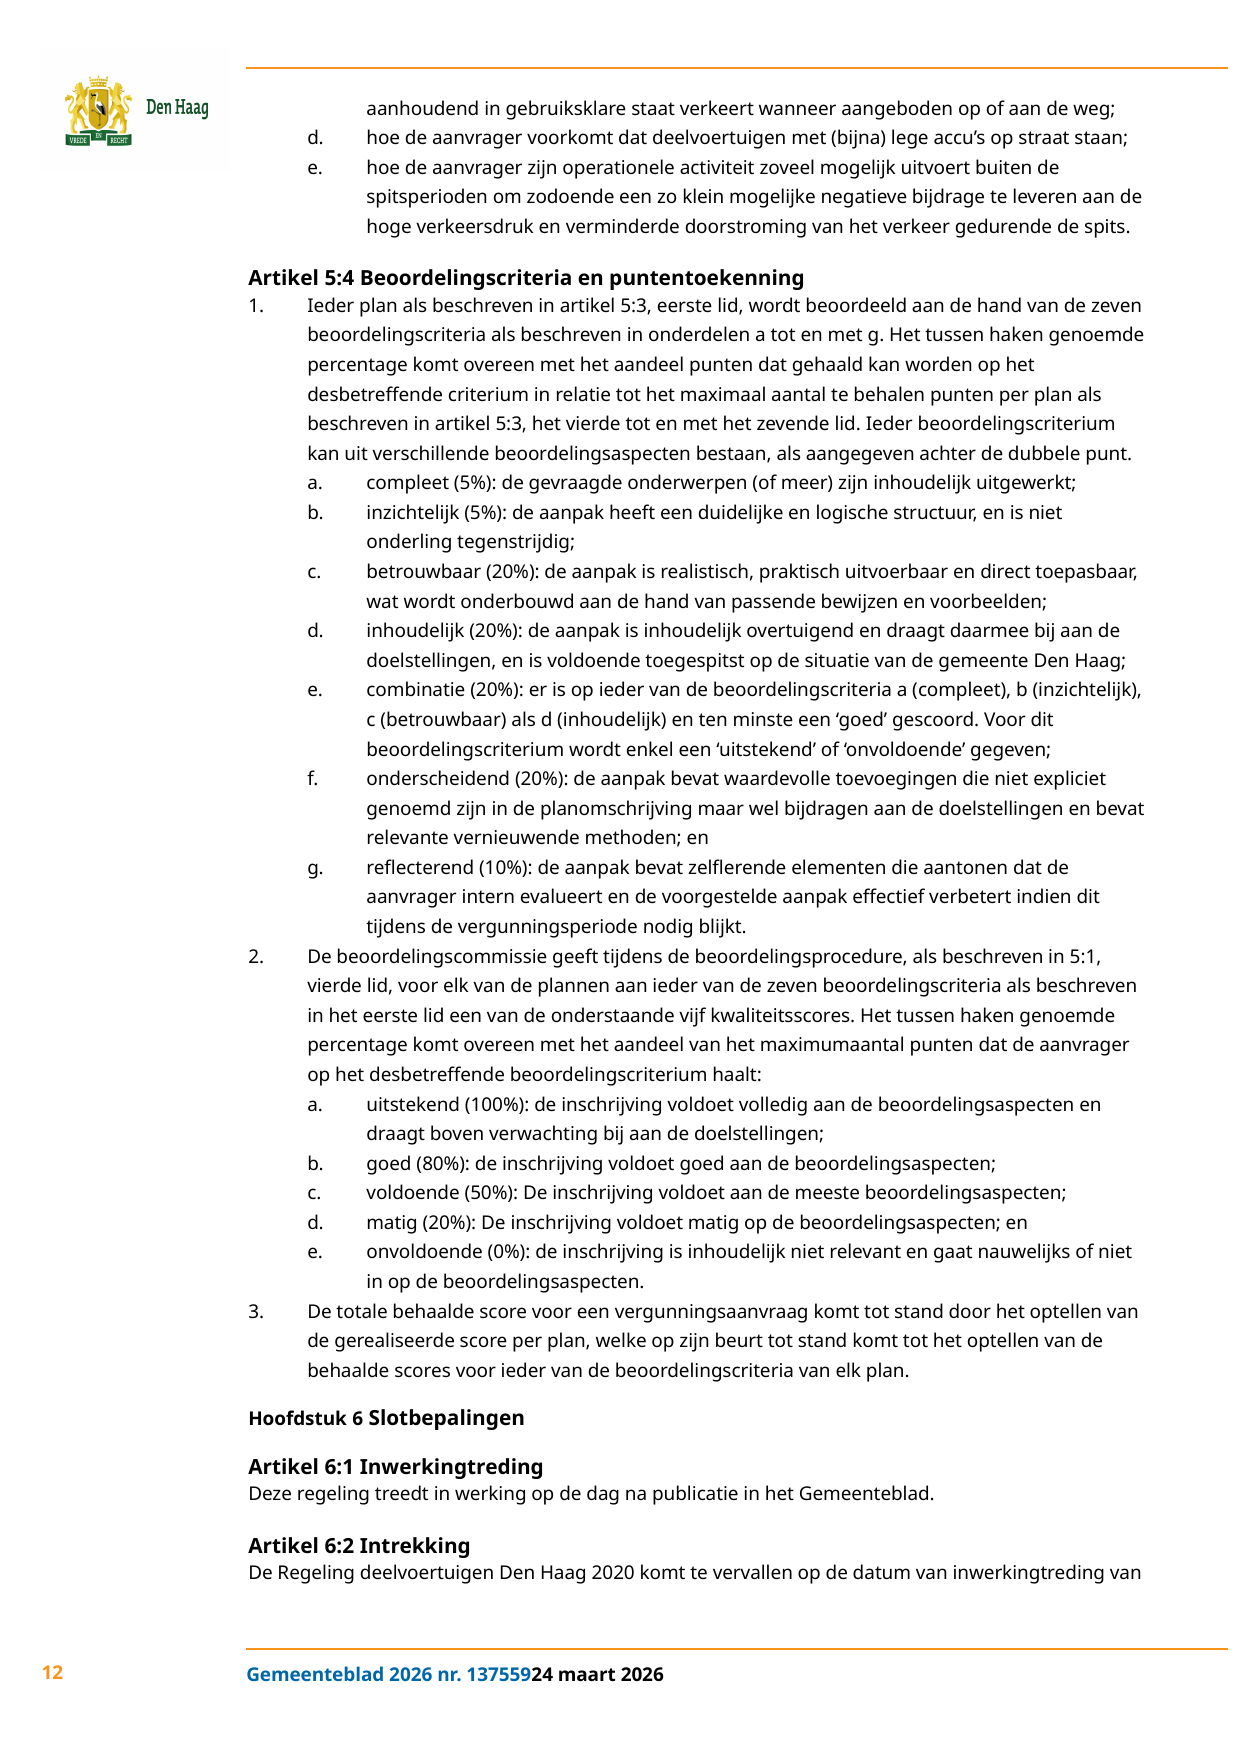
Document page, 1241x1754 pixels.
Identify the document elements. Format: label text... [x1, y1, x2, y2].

list reflecterend (10%): de aanpak bevat zelflerende elementen die aantonen dat de aanvrager intern evalueert en de voorgestelde aanpak effectief verbetert indien dit tijdens de vergunningsperiode nodig blijkt. [307, 854, 1152, 939]
list goed (80%): de inschrijving voldoet goed aan de beoordelingsaspecten; [307, 1150, 1152, 1176]
list voldoende (50%): De inschrijving voldoet aan de meeste beoordelingsaspecten; [307, 1179, 1152, 1205]
list compleet (5%): de gevraagde onderwerpen (of meer) zijn inhoudelijk uitgewerkt; [307, 469, 1152, 495]
list onderscheidend (20%): de aanpak bevat waardevolle toevoegingen die niet expliciet genoemd zijn in de planomschrijving maar wel bijdragen aan de doelstellingen en bevat relevante vernieuwende methoden; en [307, 765, 1152, 850]
list matig (20%): De inschrijving voldoet matig op de beoordelingsaspecten; en [307, 1209, 1152, 1235]
list inhoudelijk (20%): de aanpak is inhoudelijk overtuigend en draagt daarmee bij aan de doelstellingen, en is voldoende toegespitst op de situatie van de gemeente Den Haag; [307, 617, 1152, 673]
text Artikel 6:1 Inwerkingtreding [248, 1452, 1152, 1480]
text Artikel 6:2 Intrekking [248, 1531, 1152, 1559]
picture [41, 47, 231, 172]
list hoe de aanvrager voorkomt dat deelvoertuigen met (bijna) lege accu’s op straat staan; [307, 124, 1152, 150]
list inzichtelijk (5%): de aanpak heeft een duidelijke en logische structuur, en is niet onderling tegenstrijdig; [307, 499, 1152, 554]
list betrouwbaar (20%): de aanpak is realistisch, praktisch uitvoerbaar en direct toepasbaar, wat wordt onderbouwd aan de hand van passende bewijzen en voorbeelden; [307, 558, 1152, 613]
list De totale behaalde score voor een vergunningsaanvraag komt tot stand door het optellen van de gerealiseerde score per plan, welke op zijn beurt tot stand komt tot het optellen van de behaalde scores voor ieder van de beoordelingscriteria van elk plan. [248, 1298, 1152, 1383]
list Ieder plan als beschreven in artikel 5:3, eerste lid, wordt beoordeeld aan de hand van de zeven beoordelingscriteria als beschreven in onderdelen a tot en met g. Het tussen haken genoemde percentage komt overeen met het aandeel punten dat gehaald kan worden op het desbetreffende criterium in relatie tot het maximaal aantal te behalen punten per plan als beschreven in artikel 5:3, het vierde tot en met het zevende lid. Ieder beoordelingscriterium kan uit verschillende beoordelingsaspecten bestaan, als aangegeven achter de dubbele punt. [248, 292, 1152, 466]
text De Regeling deelvoertuigen Den Haag 2020 komt te vervallen op de datum van inwerkingtreding van [248, 1559, 1152, 1585]
text Hoofdstuk 6 Slotbepalingen [248, 1403, 1152, 1431]
text Artikel 5:4 Beoordelingscriteria en puntentoekenning [248, 263, 1152, 292]
list hoe de aanvrager zijn operationele activiteit zoveel mogelijk uitvoert buiten de spitsperioden om zodoende een zo klein mogelijke negatieve bijdrage te leveren aan de hoge verkeersdruk en verminderde doorstroming van het verkeer gedurende de spits. [307, 154, 1152, 239]
text Deze regeling treedt in werking op de dag na publicatie in het Gemeenteblad. [248, 1480, 1152, 1506]
list aanhoudend in gebruiksklare staat verkeert wanneer aangeboden op of aan de weg; [307, 95, 1152, 121]
list De beoordelingscommissie geeft tijdens de beoordelingsprocedure, als beschreven in 5:1, vierde lid, voor elk van de plannen aan ieder van de zeven beoordelingscriteria als beschreven in het eerste lid een van de onderstaande vijf kwaliteitsscores. Het tussen haken genoemde percentage komt overeen met het aandeel van het maximumaantal punten dat de aanvrager op het desbetreffende beoordelingscriterium haalt: [248, 943, 1152, 1087]
list onvoldoende (0%): de inschrijving is inhoudelijk niet relevant en gaat nauwelijks of niet in op de beoordelingsaspecten. [307, 1239, 1152, 1294]
list combinatie (20%): er is op ieder van de beoordelingscriteria a (compleet), b (inzichtelijk), c (betrouwbaar) als d (inhoudelijk) en ten minste een ‘goed’ gescoord. Voor dit beoordelingscriterium wordt enkel een ‘uitstekend’ of ‘onvoldoende’ gegeven; [307, 677, 1152, 761]
list uitstekend (100%): de inschrijving voldoet volledig aan de beoordelingsaspecten en draagt boven verwachting bij aan de doelstellingen; [307, 1091, 1152, 1146]
